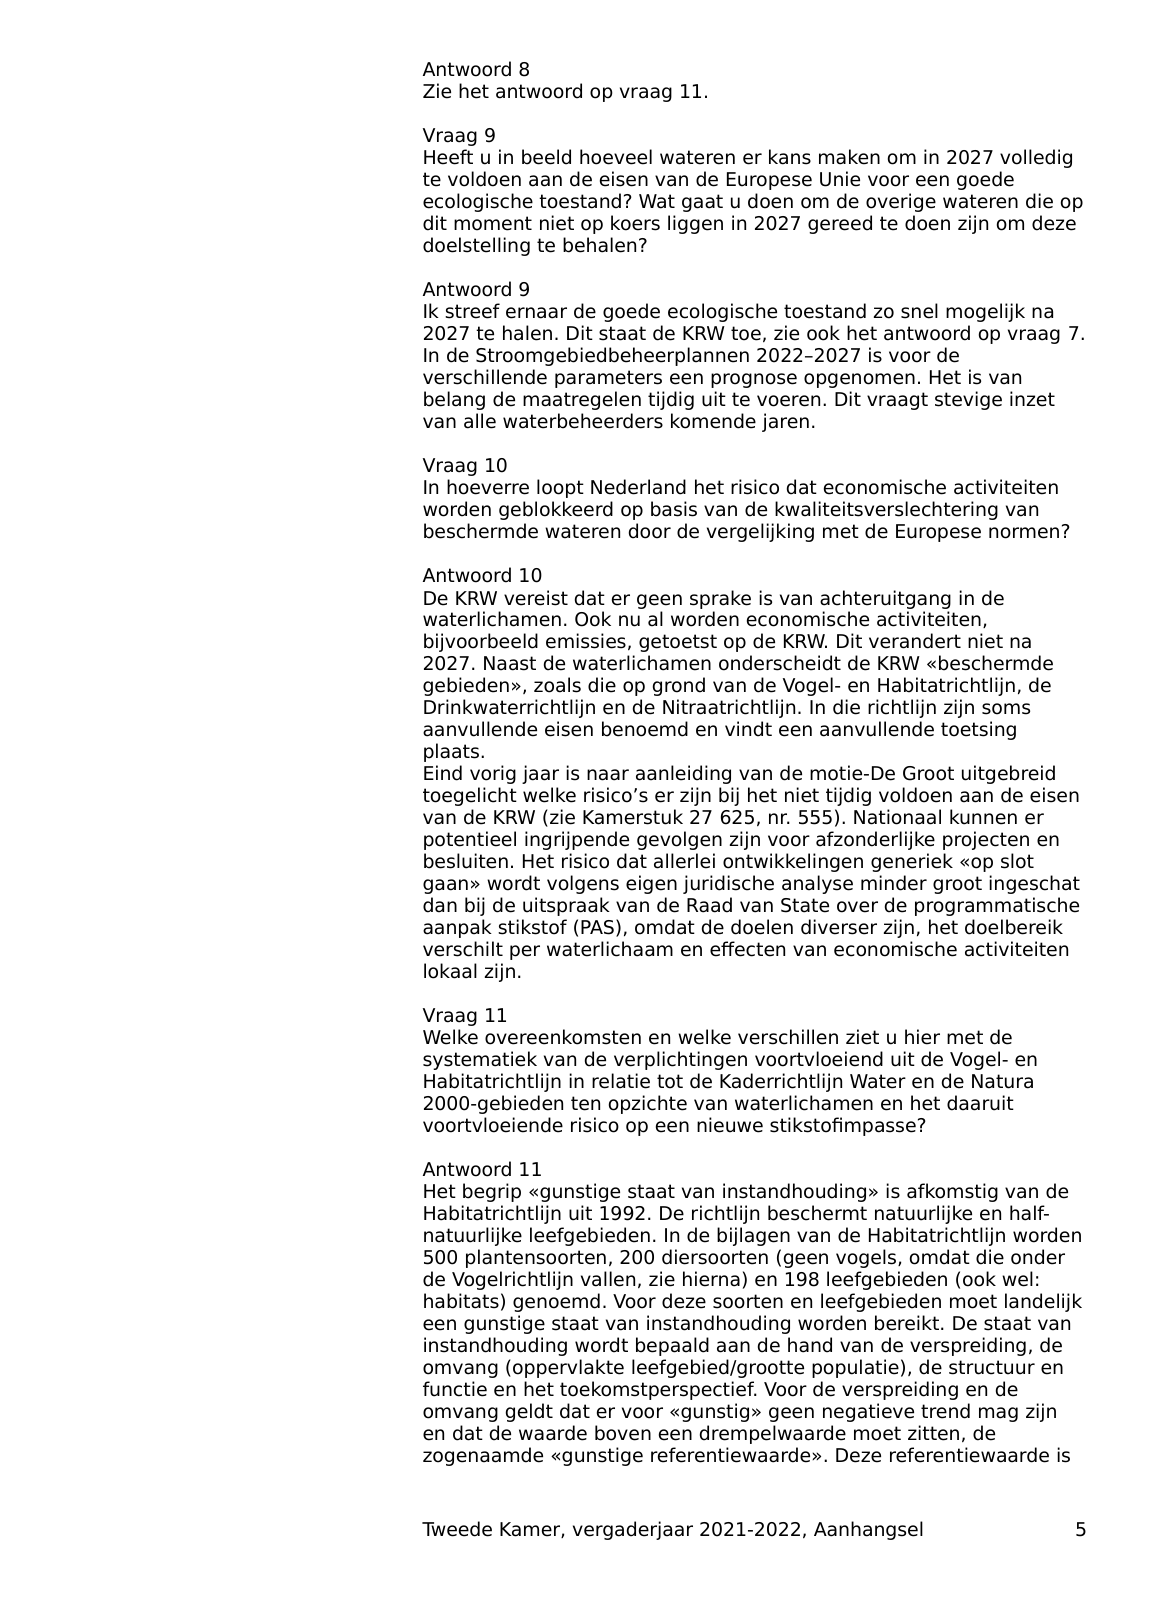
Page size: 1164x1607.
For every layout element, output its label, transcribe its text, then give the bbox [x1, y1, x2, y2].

text Antwoord 10 [422, 565, 1087, 587]
text Eind vorig jaar is naar aanleiding van de motie-De Groot uitgebreid toegelicht welke risico’s er zijn bij het niet tijdig voldoen aan de eisen van de KRW (zie Kamerstuk 27 625, nr. 555). Nationaal kunnen er potentieel ingrijpende gevolgen zijn voor afzonderlijke projecten en besluiten. Het risico dat allerlei ontwikkelingen generiek «op slot gaan» wordt volgens eigen juridische analyse minder groot ingeschat dan bij de uitspraak van de Raad van State over de programmatische aanpak stikstof (PAS), omdat de doelen diverser zijn, het doelbereik verschilt per waterlichaam en effecten van economische activiteiten lokaal zijn. [422, 763, 1087, 983]
text Vraag 11 [422, 1005, 1087, 1027]
text Antwoord 9 [422, 279, 1087, 301]
text Welke overeenkomsten en welke verschillen ziet u hier met de systematiek van de verplichtingen voortvloeiend uit de Vogel- en Habitatrichtlijn in relatie tot de Kaderrichtlijn Water en de Natura 2000-gebieden ten opzichte van waterlichamen en het daaruit voortvloeiende risico op een nieuwe stikstofimpasse? [422, 1027, 1087, 1137]
text De KRW vereist dat er geen sprake is van achteruitgang in de waterlichamen. Ook nu al worden economische activiteiten, bijvoorbeeld emissies, getoetst op de KRW. Dit verandert niet na 2027. Naast de waterlichamen onderscheidt de KRW «beschermde gebieden», zoals die op grond van de Vogel- en Habitatrichtlijn, de Drinkwaterrichtlijn en de Nitraatrichtlijn. In die richtlijn zijn soms aanvullende eisen benoemd en vindt een aanvullende toetsing plaats. [422, 587, 1087, 763]
text Het begrip «gunstige staat van instandhouding» is afkomstig van de Habitatrichtlijn uit 1992. De richtlijn beschermt natuurlijke en half-natuurlijke leefgebieden. In de bijlagen van de Habitatrichtlijn worden 500 plantensoorten, 200 diersoorten (geen vogels, omdat die onder de Vogelrichtlijn vallen, zie hierna) en 198 leefgebieden (ook wel: habitats) genoemd. Voor deze soorten en leefgebieden moet landelijk een gunstige staat van instandhouding worden bereikt. De staat van instandhouding wordt bepaald aan de hand van de verspreiding, de omvang (oppervlakte leefgebied/grootte populatie), de structuur en functie en het toekomstperspectief. Voor de verspreiding en de omvang geldt dat er voor «gunstig» geen negatieve trend mag zijn en dat de waarde boven een drempelwaarde moet zitten, de zogenaamde «gunstige referentiewaarde». Deze referentiewaarde is [422, 1181, 1087, 1467]
text Antwoord 8 [422, 59, 1087, 81]
text Heeft u in beeld hoeveel wateren er kans maken om in 2027 volledig te voldoen aan de eisen van de Europese Unie voor een goede ecologische toestand? Wat gaat u doen om de overige wateren die op dit moment niet op koers liggen in 2027 gereed te doen zijn om deze doelstelling te behalen? [422, 147, 1087, 257]
text Vraag 9 [422, 125, 1087, 147]
text In hoeverre loopt Nederland het risico dat economische activiteiten worden geblokkeerd op basis van de kwaliteitsverslechtering van beschermde wateren door de vergelijking met de Europese normen? [422, 477, 1087, 543]
text Ik streef ernaar de goede ecologische toestand zo snel mogelijk na 2027 te halen. Dit staat de KRW toe, zie ook het antwoord op vraag 7. In de Stroomgebiedbeheerplannen 2022–2027 is voor de verschillende parameters een prognose opgenomen. Het is van belang de maatregelen tijdig uit te voeren. Dit vraagt stevige inzet van alle waterbeheerders komende jaren. [422, 301, 1087, 433]
text Antwoord 11 [422, 1159, 1087, 1181]
text Zie het antwoord op vraag 11. [422, 81, 1087, 103]
text Vraag 10 [422, 455, 1087, 477]
